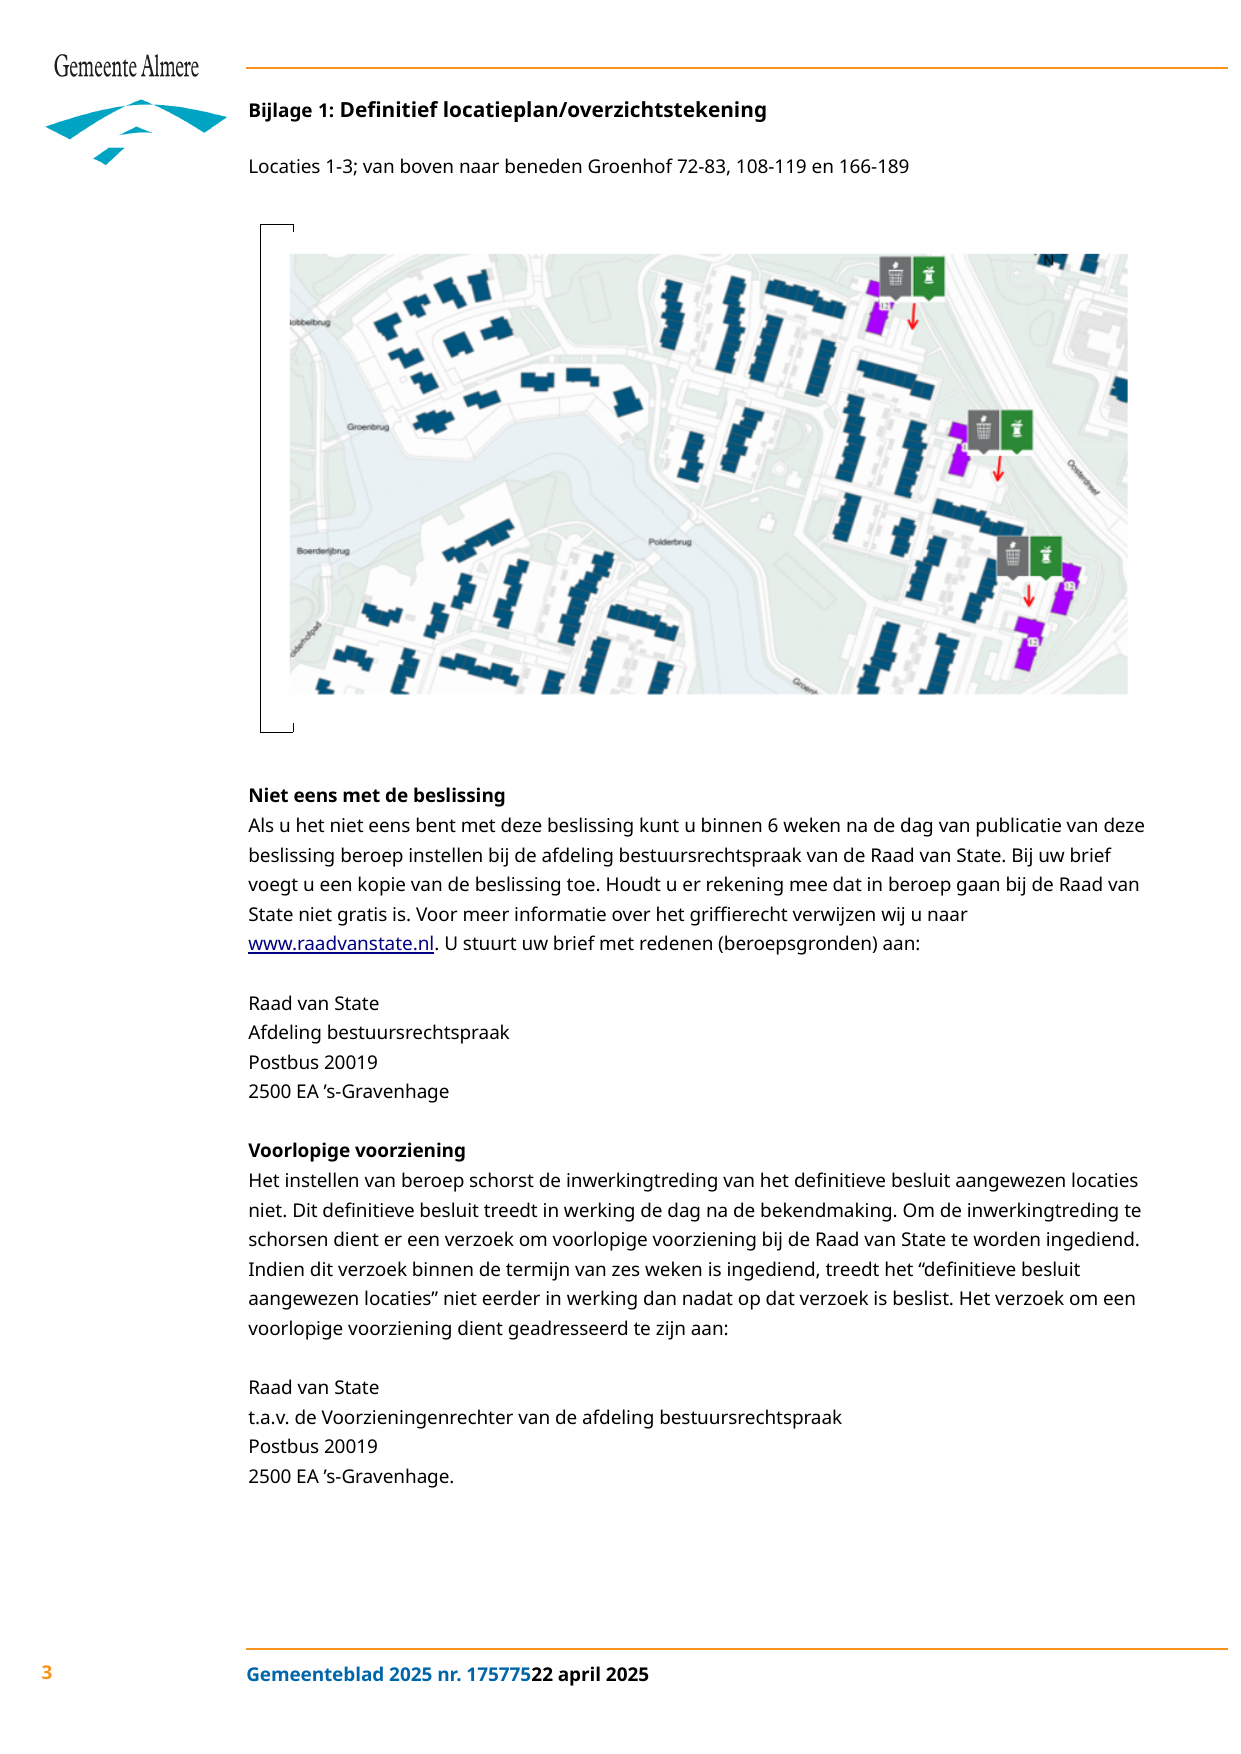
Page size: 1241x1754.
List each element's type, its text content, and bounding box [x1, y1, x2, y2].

text Locaties 1-3; van boven naar beneden Groenhof 72-83, 108-119 en 166-189 [248, 153, 1152, 179]
text 2500 EA ’s-Gravenhage [248, 1078, 1152, 1104]
text 2500 EA ’s-Gravenhage. [248, 1463, 1152, 1489]
picture [41, 47, 231, 172]
text Postbus 20019 [248, 1049, 1152, 1075]
text Postbus 20019 [248, 1433, 1152, 1459]
text Voorlopige voorziening [248, 1138, 1152, 1163]
text Raad van State [248, 1374, 1152, 1400]
text Als u het niet eens bent met deze beslissing kunt u binnen 6 weken na de dag van publicatie van deze beslissing beroep instellen bij de afdeling bestuursrechtspraak van de Raad van State. Bij uw brief voegt u een kopie van de beslissing toe. Houdt u er rekening mee dat in beroep gaan bij de Raad van State niet gratis is. Voor meer informatie over het griffierecht verwijzen wij u naar www.raadvanstate.nl. U stuurt uw brief met redenen (beroepsgronden) aan: [248, 812, 1152, 956]
text Het instellen van beroep schorst de inwerkingtreding van het definitieve besluit aangewezen locaties niet. Dit definitieve besluit treedt in werking de dag na de bekendmaking. Om de inwerkingtreding te schorsen dient er een verzoek om voorlopige voorziening bij de Raad van State te worden ingediend. Indien dit verzoek binnen de termijn van zes weken is ingediend, treedt het “definitieve besluit aangewezen locaties” niet eerder in werking dan nadat op dat verzoek is beslist. Het verzoek om een voorlopige voorziening dient geadresseerd te zijn aan: [248, 1167, 1152, 1341]
text Afdeling bestuursrechtspraak [248, 1019, 1152, 1045]
text t.a.v. de Voorzieningenrechter van de afdeling bestuursrechtspraak [248, 1404, 1152, 1430]
text Niet eens met de beslissing [248, 783, 1152, 808]
text Raad van State [248, 990, 1152, 1016]
picture [268, 232, 1173, 723]
text Bijlage 1: Definitief locatieplan/overzichtstekening [248, 95, 1152, 123]
